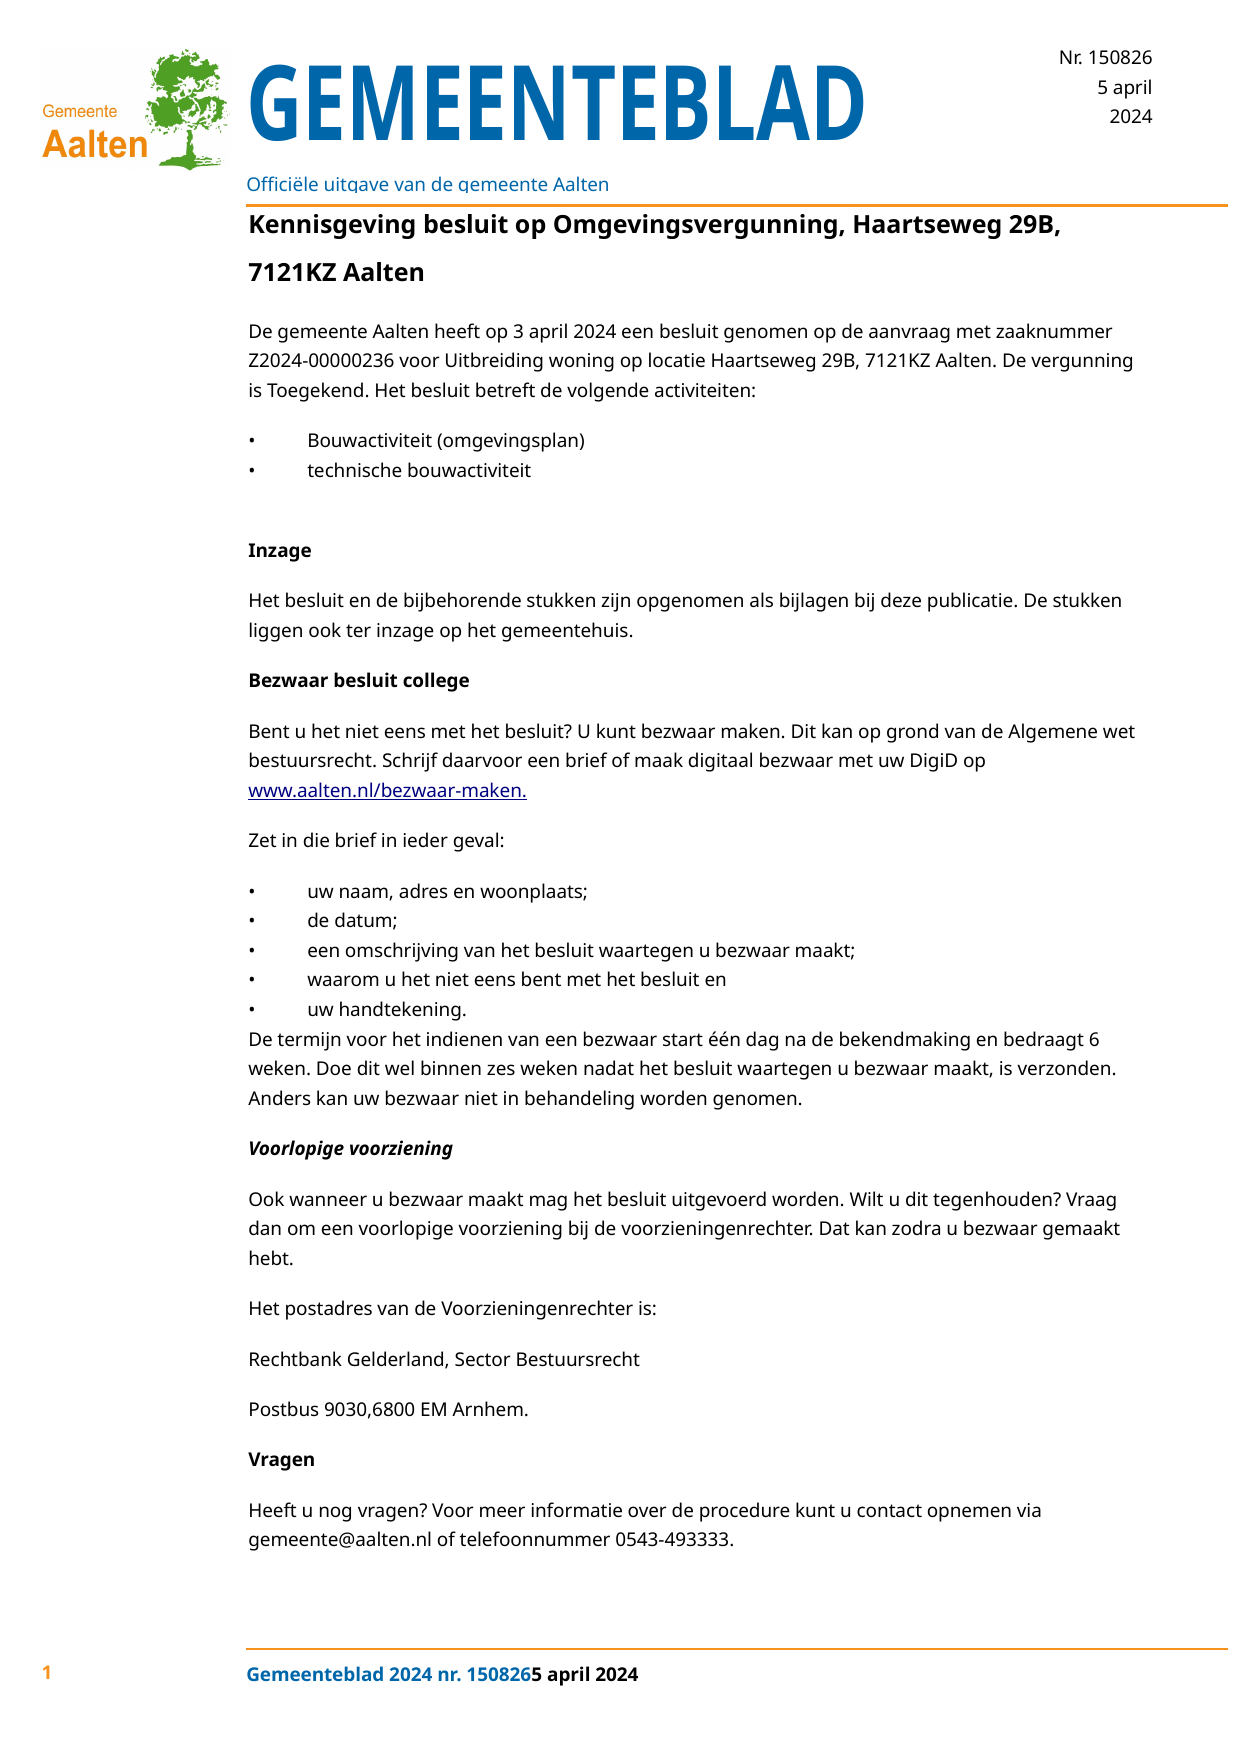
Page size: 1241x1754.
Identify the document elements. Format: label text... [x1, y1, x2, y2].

picture [41, 47, 231, 172]
list de datum; [248, 907, 1152, 933]
list Bouwactiviteit (omgevingsplan) [248, 427, 1152, 453]
text Kennisgeving besluit op Omgevingsvergunning, Haartseweg 29B, 7121KZ Aalten [248, 207, 1152, 288]
text De termijn voor het indienen van een bezwaar start één dag na de bekendmaking en bedraagt 6 weken. Doe dit wel binnen zes weken nadat het besluit waartegen u bezwaar maakt, is verzonden. Anders kan uw bezwaar niet in behandeling worden genomen. [248, 1026, 1152, 1111]
list uw naam, adres en woonplaats; [248, 878, 1152, 904]
text Heeft u nog vragen? Voor meer informatie over de procedure kunt u contact opnemen via gemeente@aalten.nl of telefoonnummer 0543-493333. [248, 1497, 1152, 1552]
text Postbus 9030,6800 EM Arnhem. [248, 1396, 1152, 1422]
list technische bouwactiviteit [248, 457, 1152, 483]
text Rechtbank Gelderland, Sector Bestuursrecht [248, 1346, 1152, 1372]
list een omschrijving van het besluit waartegen u bezwaar maakt; [248, 937, 1152, 963]
text Het besluit en de bijbehorende stukken zijn opgenomen als bijlagen bij deze publicatie. De stukken liggen ook ter inzage op het gemeentehuis. [248, 587, 1152, 643]
text Ook wanneer u bezwaar maakt mag het besluit uitgevoerd worden. Wilt u dit tegenhouden? Vraag dan om een voorlopige voorziening bij de voorzieningenrechter. Dat kan zodra u bezwaar gemaakt hebt. [248, 1186, 1152, 1271]
text Bent u het niet eens met het besluit? U kunt bezwaar maken. Dit kan op grond van de Algemene wet bestuursrecht. Schrijf daarvoor een brief of maak digitaal bezwaar met uw DigiD op www.aalten.nl/bezwaar-maken. [248, 718, 1152, 803]
text Bezwaar besluit college [248, 667, 1152, 693]
list waarom u het niet eens bent met het besluit en [248, 967, 1152, 992]
list uw handtekening. [248, 996, 1152, 1022]
text Inzage [248, 537, 1152, 563]
text Voorlopige voorziening [248, 1135, 1152, 1161]
text Zet in die brief in ieder geval: [248, 827, 1152, 853]
text Het postadres van de Voorzieningenrechter is: [248, 1295, 1152, 1321]
text De gemeente Aalten heeft op 3 april 2024 een besluit genomen op de aanvraag met zaaknummer Z2024-00000236 voor Uitbreiding woning op locatie Haartseweg 29B, 7121KZ Aalten. De vergunning is Toegekend. Het besluit betreft de volgende activiteiten: [248, 318, 1152, 403]
text Vragen [248, 1447, 1152, 1472]
